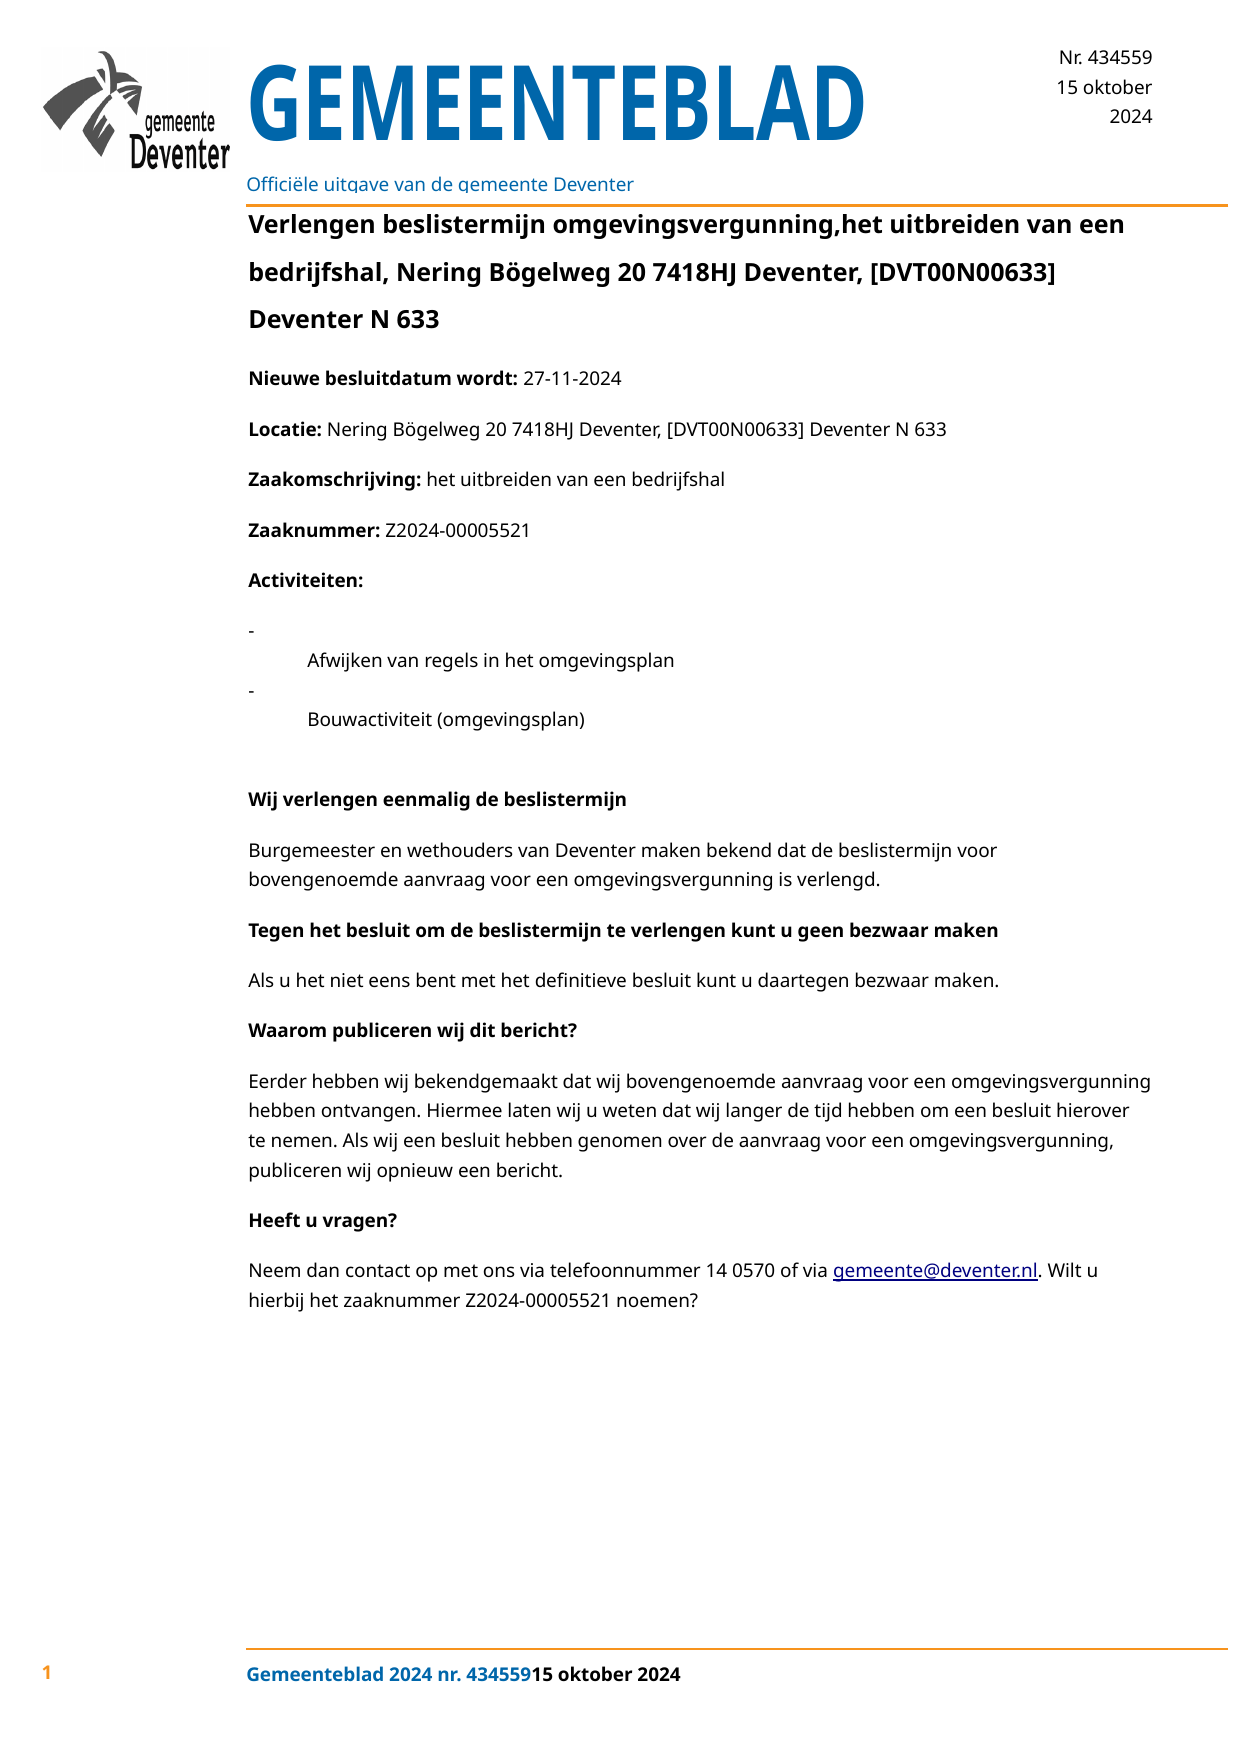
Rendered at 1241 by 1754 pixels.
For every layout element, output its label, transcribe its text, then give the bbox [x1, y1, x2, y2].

text Zaaknummer: Z2024-00005521 [248, 517, 1152, 542]
text Wij verlengen eenmalig de beslistermijn [248, 786, 1152, 812]
text Verlengen beslistermijn omgevingsvergunning,het uitbreiden van een bedrijfshal, Nering Bögelweg 20 7418HJ Deventer, [DVT00N00633] Deventer N 633 [248, 207, 1152, 336]
text Nieuwe besluitdatum wordt: 27-11-2024 [248, 366, 1152, 391]
text Tegen het besluit om de beslistermijn te verlengen kunt u geen bezwaar maken [248, 917, 1152, 942]
list Bouwactiviteit (omgevingsplan) [248, 706, 1152, 732]
picture [41, 47, 231, 172]
text Neem dan contact op met ons via telefoonnummer 14 0570 of via gemeente@deventer.nl. Wilt u hierbij het zaaknummer Z2024-00005521 noemen? [248, 1258, 1152, 1313]
text Burgemeester en wethouders van Deventer maken bekend dat de beslistermijn voor bovengenoemde aanvraag voor een omgevingsvergunning is verlengd. [248, 837, 1152, 892]
text Heeft u vragen? [248, 1207, 1152, 1233]
list Afwijken van regels in het omgevingsplan [248, 647, 1152, 673]
text Eerder hebben wij bekendgemaakt dat wij bovengenoemde aanvraag voor een omgevingsvergunning hebben ontvangen. Hiermee laten wij u weten dat wij langer de tijd hebben om een besluit hierover te nemen. Als wij een besluit hebben genomen over de aanvraag voor een omgevingsvergunning, publiceren wij opnieuw een bericht. [248, 1068, 1152, 1182]
text Zaakomschrijving: het uitbreiden van een bedrijfshal [248, 466, 1152, 492]
text Locatie: Nering Bögelweg 20 7418HJ Deventer, [DVT00N00633] Deventer N 633 [248, 416, 1152, 442]
text Activiteiten: [248, 567, 1152, 593]
text Waarom publiceren wij dit bericht? [248, 1018, 1152, 1043]
text Als u het niet eens bent met het definitieve besluit kunt u daartegen bezwaar maken. [248, 967, 1152, 993]
